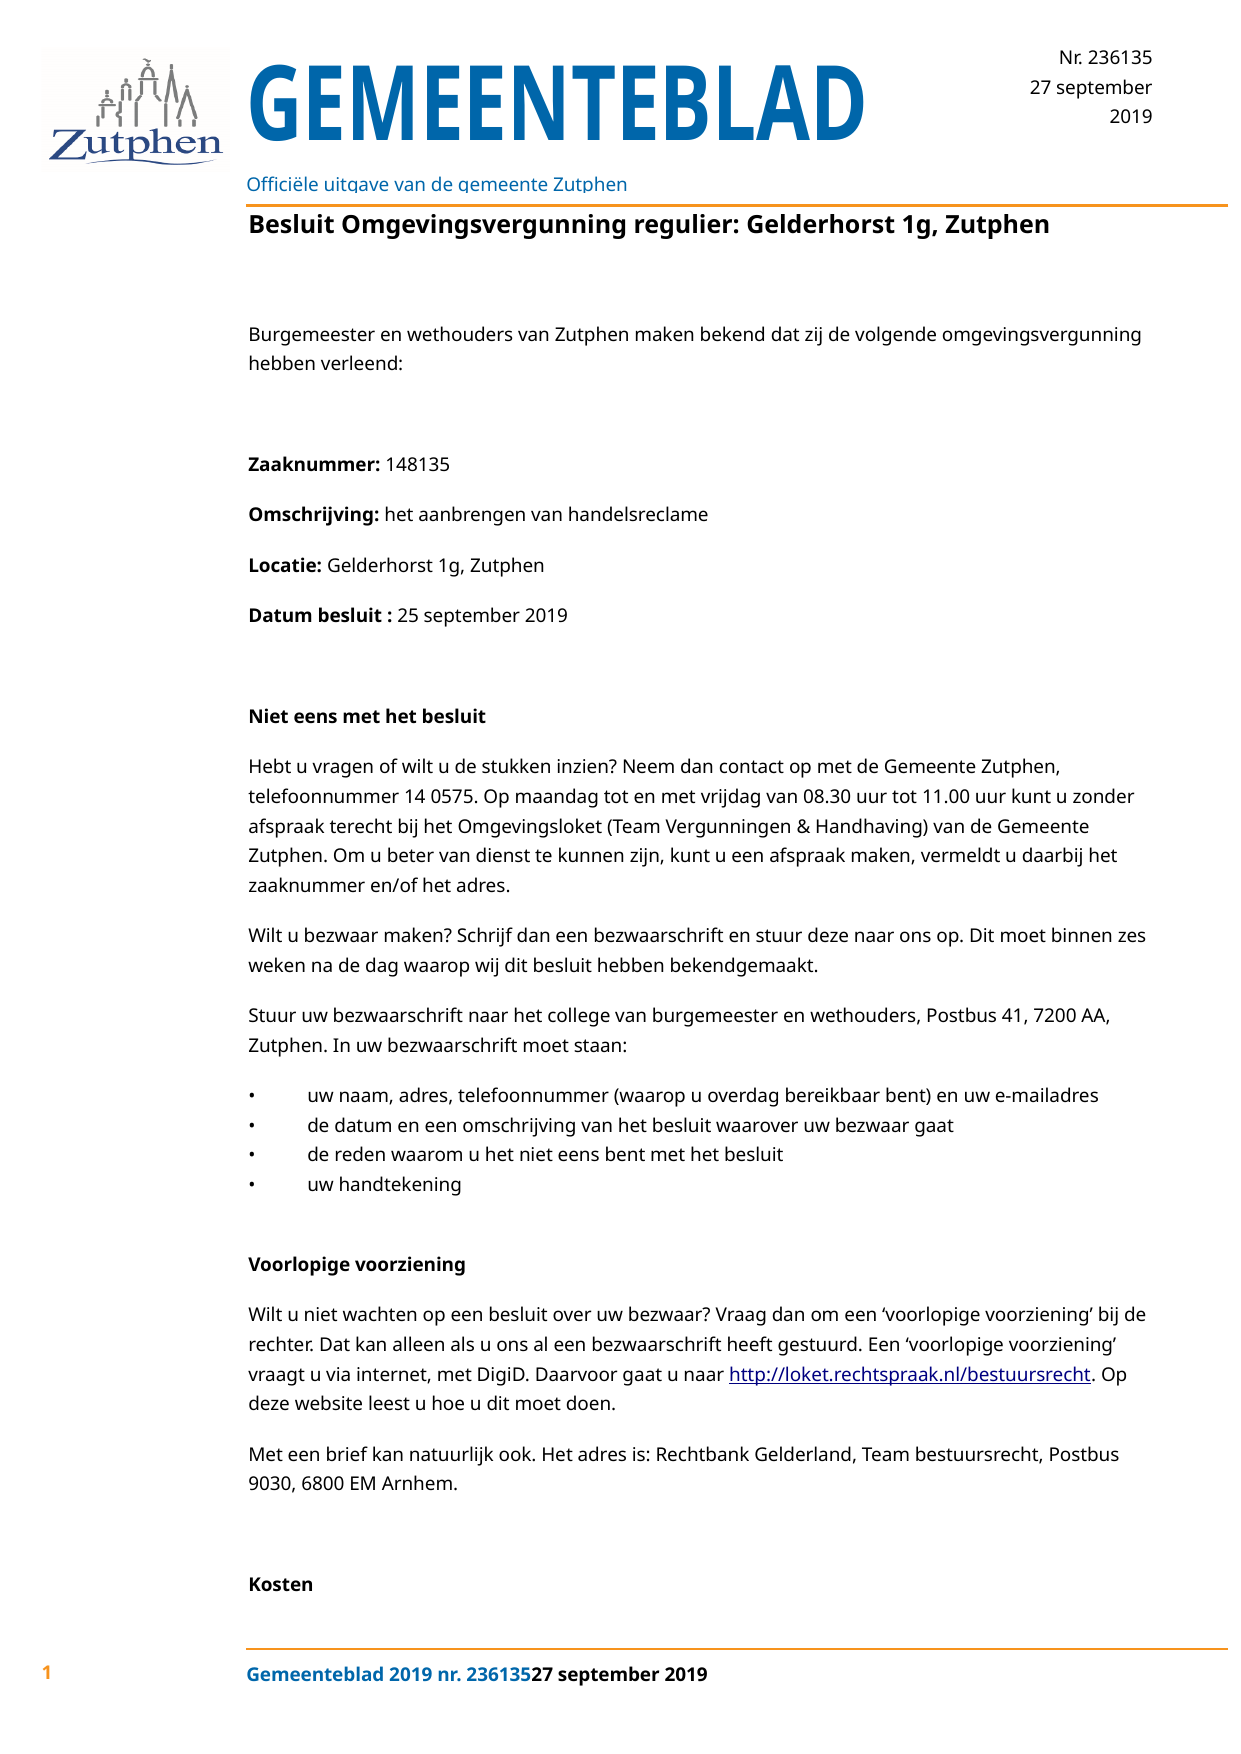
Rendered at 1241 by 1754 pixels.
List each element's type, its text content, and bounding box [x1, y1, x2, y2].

text Kosten [248, 1571, 1152, 1597]
text Niet eens met het besluit [248, 703, 1152, 729]
text Wilt u bezwaar maken? Schrijf dan een bezwaarschrift en stuur deze naar ons op. Dit moet binnen zes weken na de dag waarop wij dit besluit hebben bekendgemaakt. [248, 922, 1152, 978]
list de reden waarom u het niet eens bent met het besluit [248, 1142, 1152, 1167]
text Zaaknummer: 148135 [248, 451, 1152, 477]
text Wilt u niet wachten op een besluit over uw bezwaar? Vraag dan om een ‘voorlopige voorziening’ bij de rechter. Dat kan alleen als u ons al een bezwaarschrift heeft gestuurd. Een ‘voorlopige voorziening’ vraagt u via internet, met DigiD. Daarvoor gaat u naar http://loket.rechtspraak.nl/bestuursrecht. Op deze website leest u hoe u dit moet doen. [248, 1302, 1152, 1416]
list de datum en een omschrijving van het besluit waarover uw bezwaar gaat [248, 1112, 1152, 1138]
text Omschrijving: het aanbrengen van handelsreclame [248, 502, 1152, 527]
text Stuur uw bezwaarschrift naar het college van burgemeester en wethouders, Postbus 41, 7200 AA, Zutphen. In uw bezwaarschrift moet staan: [248, 1002, 1152, 1058]
list uw naam, adres, telefoonnummer (waarop u overdag bereikbaar bent) en uw e-mailadres [248, 1082, 1152, 1108]
text Hebt u vragen of wilt u de stukken inzien? Neem dan contact op met de Gemeente Zutphen, telefoonnummer 14 0575. Op maandag tot en met vrijdag van 08.30 uur tot 11.00 uur kunt u zonder afspraak terecht bij het Omgevingsloket (Team Vergunningen & Handhaving) van de Gemeente Zutphen. Om u beter van dienst te kunnen zijn, kunt u een afspraak maken, vermeldt u daarbij het zaaknummer en/of het adres. [248, 754, 1152, 898]
text Datum besluit : 25 september 2019 [248, 602, 1152, 628]
text Locatie: Gelderhorst 1g, Zutphen [248, 552, 1152, 578]
text Met een brief kan natuurlijk ook. Het adres is: Rechtbank Gelderland, Team bestuursrecht, Postbus 9030, 6800 EM Arnhem. [248, 1441, 1152, 1496]
list uw handtekening [248, 1171, 1152, 1197]
picture [41, 47, 231, 172]
text Voorlopige voorziening [248, 1251, 1152, 1277]
text Besluit Omgevingsvergunning regulier: Gelderhorst 1g, Zutphen [248, 207, 1152, 241]
text Burgemeester en wethouders van Zutphen maken bekend dat zij de volgende omgevingsvergunning hebben verleend: [248, 321, 1152, 376]
